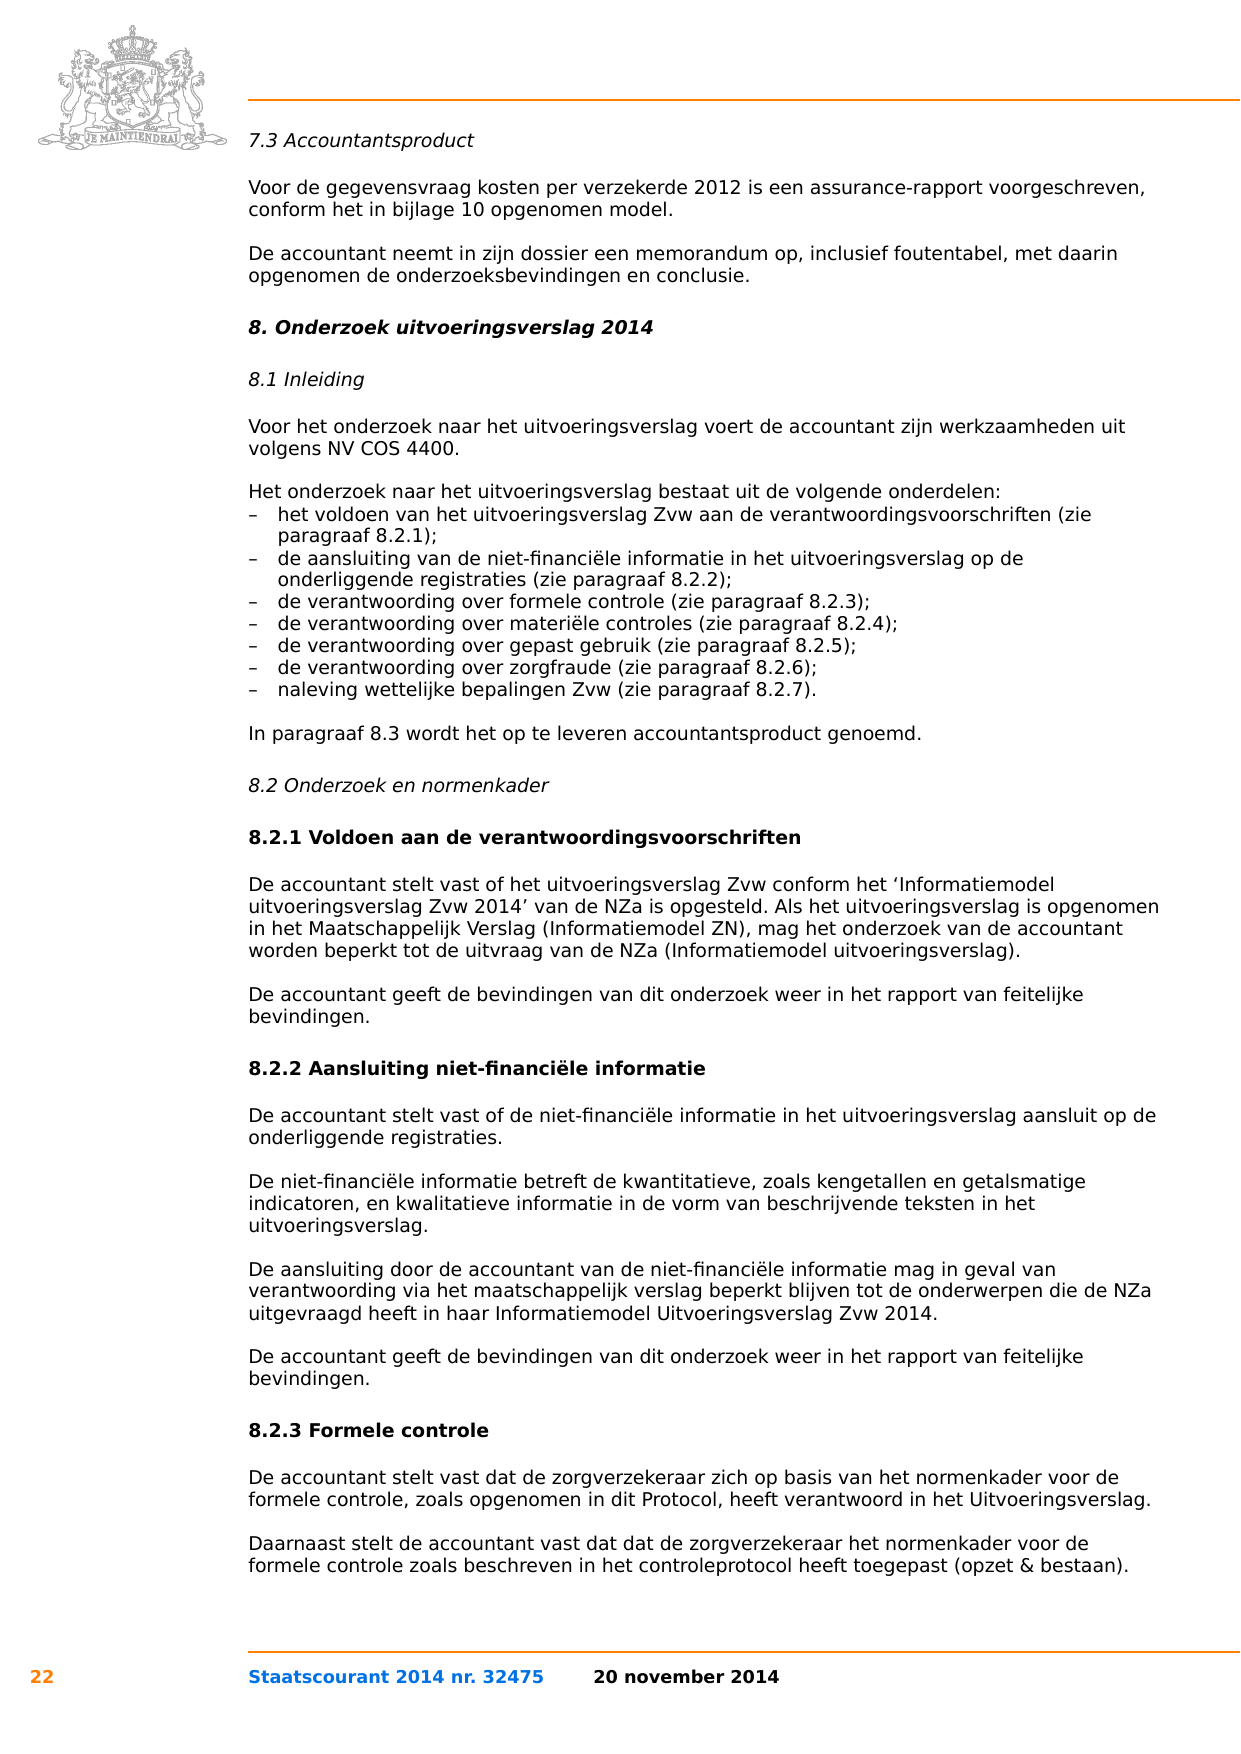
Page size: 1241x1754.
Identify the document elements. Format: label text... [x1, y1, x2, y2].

text De accountant geeft de bevindingen van dit onderzoek weer in het rapport van feitelijke bevindingen. [248, 1346, 1163, 1390]
text Daarnaast stelt de accountant vast dat dat de zorgverzekeraar het normenkader voor de formele controle zoals beschreven in het controleprotocol heeft toegepast (opzet & bestaan). [248, 1533, 1163, 1577]
text De accountant geeft de bevindingen van dit onderzoek weer in het rapport van feitelijke bevindingen. [248, 984, 1163, 1028]
text De niet-financiële informatie betreft de kwantitatieve, zoals kengetallen en getalsmatige indicatoren, en kwalitatieve informatie in de vorm van beschrijvende teksten in het uitvoeringsverslag. [248, 1171, 1163, 1237]
subtitle 8.2.2 Aansluiting niet-financiële informatie [248, 1058, 1163, 1080]
subtitle 8. Onderzoek uitvoeringsverslag 2014 [248, 317, 1163, 339]
text Het onderzoek naar het uitvoeringsverslag bestaat uit de volgende onderdelen: [248, 481, 1163, 503]
subtitle 8.2.1 Voldoen aan de verantwoordingsvoorschriften [248, 827, 1163, 849]
picture [38, 25, 227, 150]
text De accountant stelt vast of het uitvoeringsverslag Zvw conform het ‘Informatiemodel uitvoeringsverslag Zvw 2014’ van de NZa is opgesteld. Als het uitvoeringsverslag is opgenomen in het Maatschappelijk Verslag (Informatiemodel ZN), mag het onderzoek van de accountant worden beperkt tot de uitvraag van de NZa (Informatiemodel uitvoeringsverslag). [248, 874, 1163, 962]
text Voor het onderzoek naar het uitvoeringsverslag voert de accountant zijn werkzaamheden uit volgens NV COS 4400. [248, 416, 1163, 459]
text Voor de gegevensvraag kosten per verzekerde 2012 is een assurance-rapport voorgeschreven, conform het in bijlage 10 opgenomen model. [248, 177, 1163, 221]
subtitle 8.2 Onderzoek en normenkader [248, 775, 1163, 797]
text – de verantwoording over zorgfraude (zie paragraaf 8.2.6); [248, 657, 1163, 679]
text De aansluiting door de accountant van de niet-financiële informatie mag in geval van verantwoording via het maatschappelijk verslag beperkt blijven tot de onderwerpen die de NZa uitgevraagd heeft in haar Informatiemodel Uitvoeringsverslag Zvw 2014. [248, 1258, 1163, 1324]
text – de aansluiting van de niet-financiële informatie in het uitvoeringsverslag op de onderliggende registraties (zie paragraaf 8.2.2); [248, 547, 1163, 591]
text – het voldoen van het uitvoeringsverslag Zvw aan de verantwoordingsvoorschriften (zie paragraaf 8.2.1); [248, 503, 1163, 547]
text In paragraaf 8.3 wordt het op te leveren accountantsproduct genoemd. [248, 723, 1163, 745]
subtitle 8.1 Inleiding [248, 369, 1163, 391]
text – de verantwoording over gepast gebruik (zie paragraaf 8.2.5); [248, 635, 1163, 657]
text De accountant stelt vast of de niet-financiële informatie in het uitvoeringsverslag aansluit op de onderliggende registraties. [248, 1105, 1163, 1149]
text De accountant stelt vast dat de zorgverzekeraar zich op basis van het normenkader voor de formele controle, zoals opgenomen in dit Protocol, heeft verantwoord in het Uitvoeringsverslag. [248, 1467, 1163, 1511]
text – de verantwoording over formele controle (zie paragraaf 8.2.3); [248, 591, 1163, 613]
text De accountant neemt in zijn dossier een memorandum op, inclusief foutentabel, met daarin opgenomen de onderzoeksbevindingen en conclusie. [248, 243, 1163, 287]
subtitle 8.2.3 Formele controle [248, 1420, 1163, 1442]
subtitle 7.3 Accountantsproduct [248, 130, 1163, 152]
text – de verantwoording over materiële controles (zie paragraaf 8.2.4); [248, 613, 1163, 635]
text – naleving wettelijke bepalingen Zvw (zie paragraaf 8.2.7). [248, 679, 1163, 701]
